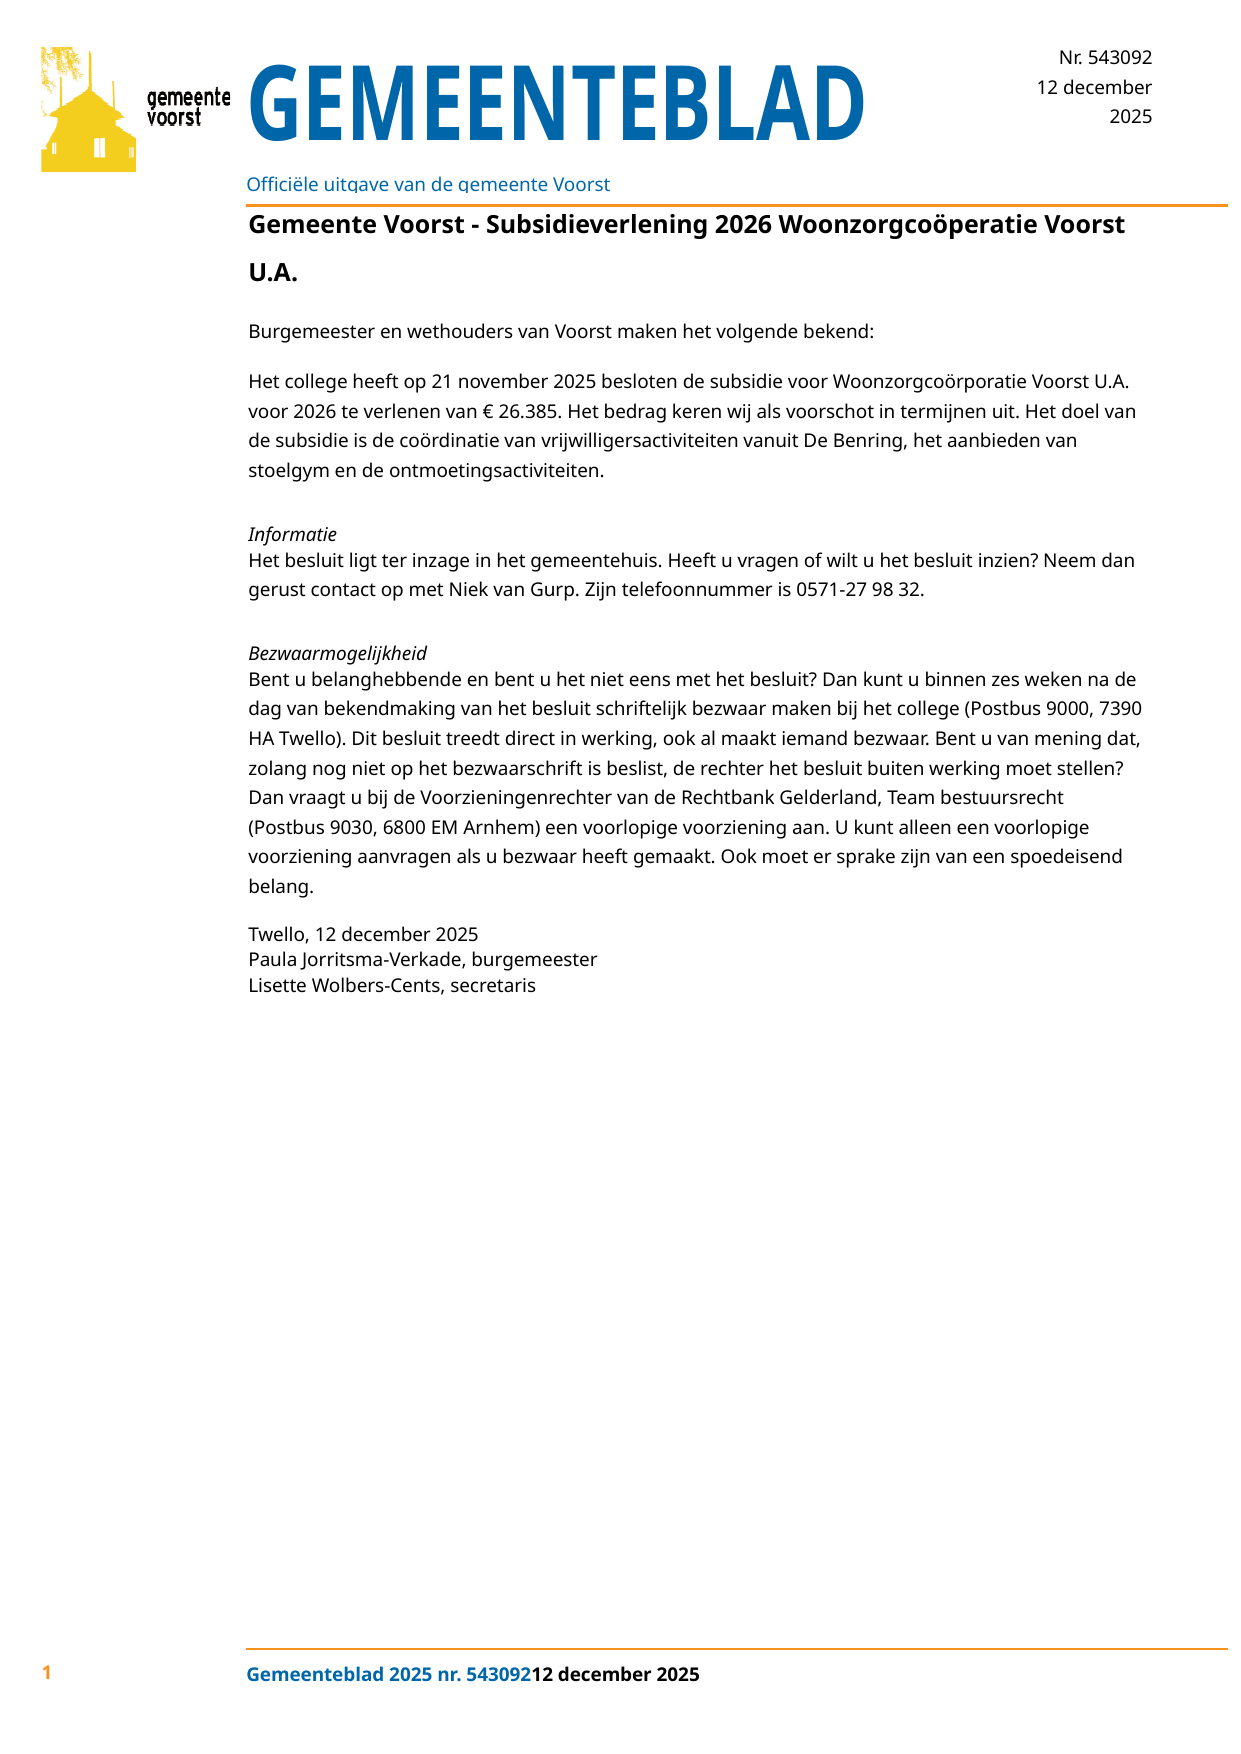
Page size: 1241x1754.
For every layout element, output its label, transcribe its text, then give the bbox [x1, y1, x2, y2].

text Informatie [248, 521, 1152, 547]
text Gemeente Voorst - Subsidieverlening 2026 Woonzorgcoöperatie Voorst U.A. [248, 207, 1152, 288]
text Paula Jorritsma-Verkade, burgemeester [248, 947, 1152, 972]
text Burgemeester en wethouders van Voorst maken het volgende bekend: [248, 318, 1152, 344]
text Lisette Wolbers-Cents, secretaris [248, 972, 1152, 998]
text Het college heeft op 21 november 2025 besloten de subsidie voor Woonzorgcoörporatie Voorst U.A. voor 2026 te verlenen van € 26.385. Het bedrag keren wij als voorschot in termijnen uit. Het doel van de subsidie is de coördinatie van vrijwilligersactiviteiten vanuit De Benring, het aanbieden van stoelgym en de ontmoetingsactiviteiten. [248, 368, 1152, 483]
text Bezwaarmogelijkheid [248, 640, 1152, 666]
picture [41, 47, 231, 172]
text Het besluit ligt ter inzage in het gemeentehuis. Heeft u vragen of wilt u het besluit inzien? Neem dan gerust contact op met Niek van Gurp. Zijn telefoonnummer is 0571-27 98 32. [248, 547, 1152, 602]
text Twello, 12 december 2025 [248, 921, 1152, 947]
text Bent u belanghebbende en bent u het niet eens met het besluit? Dan kunt u binnen zes weken na de dag van bekendmaking van het besluit schriftelijk bezwaar maken bij het college (Postbus 9000, 7390 HA Twello). Dit besluit treedt direct in werking, ook al maakt iemand bezwaar. Bent u van mening dat, zolang nog niet op het bezwaarschrift is beslist, de rechter het besluit buiten werking moet stellen? Dan vraagt u bij de Voorzieningenrechter van de Rechtbank Gelderland, Team bestuursrecht (Postbus 9030, 6800 EM Arnhem) een voorlopige voorziening aan. U kunt alleen een voorlopige voorziening aanvragen als u bezwaar heeft gemaakt. Ook moet er sprake zijn van een spoedeisend belang. [248, 666, 1152, 899]
